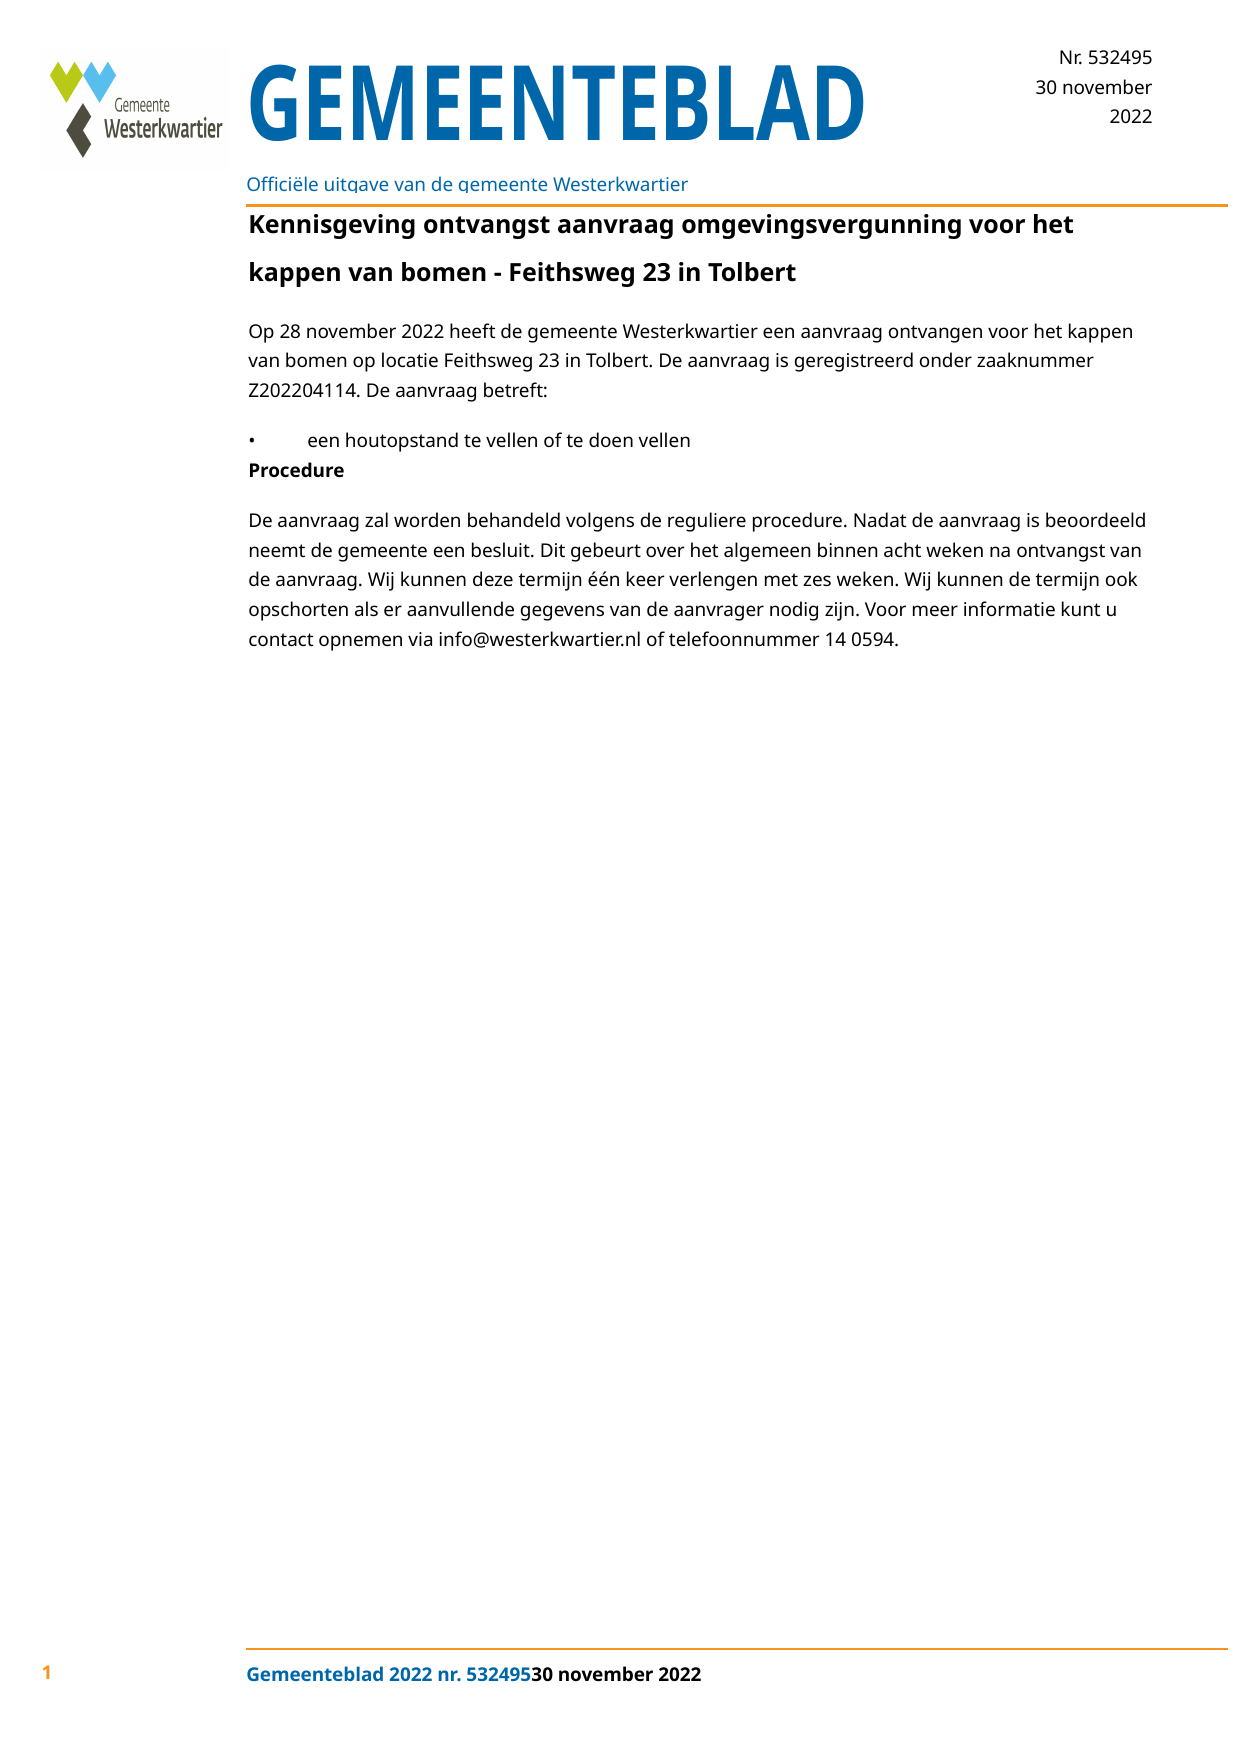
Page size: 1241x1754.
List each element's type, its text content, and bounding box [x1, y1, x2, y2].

text Op 28 november 2022 heeft de gemeente Westerkwartier een aanvraag ontvangen voor het kappen van bomen op locatie Feithsweg 23 in Tolbert. De aanvraag is geregistreerd onder zaaknummer Z202204114. De aanvraag betreft: [248, 318, 1152, 403]
text Procedure [248, 457, 1152, 483]
text Kennisgeving ontvangst aanvraag omgevingsvergunning voor het kappen van bomen - Feithsweg 23 in Tolbert [248, 207, 1152, 288]
text De aanvraag zal worden behandeld volgens de reguliere procedure. Nadat de aanvraag is beoordeeld neemt de gemeente een besluit. Dit gebeurt over het algemeen binnen acht weken na ontvangst van de aanvraag. Wij kunnen deze termijn één keer verlengen met zes weken. Wij kunnen de termijn ook opschorten als er aanvullende gegevens van de aanvrager nodig zijn. Voor meer informatie kunt u contact opnemen via info@westerkwartier.nl of telefoonnummer 14 0594. [248, 507, 1152, 652]
picture [41, 47, 231, 172]
list een houtopstand te vellen of te doen vellen [248, 427, 1152, 453]
